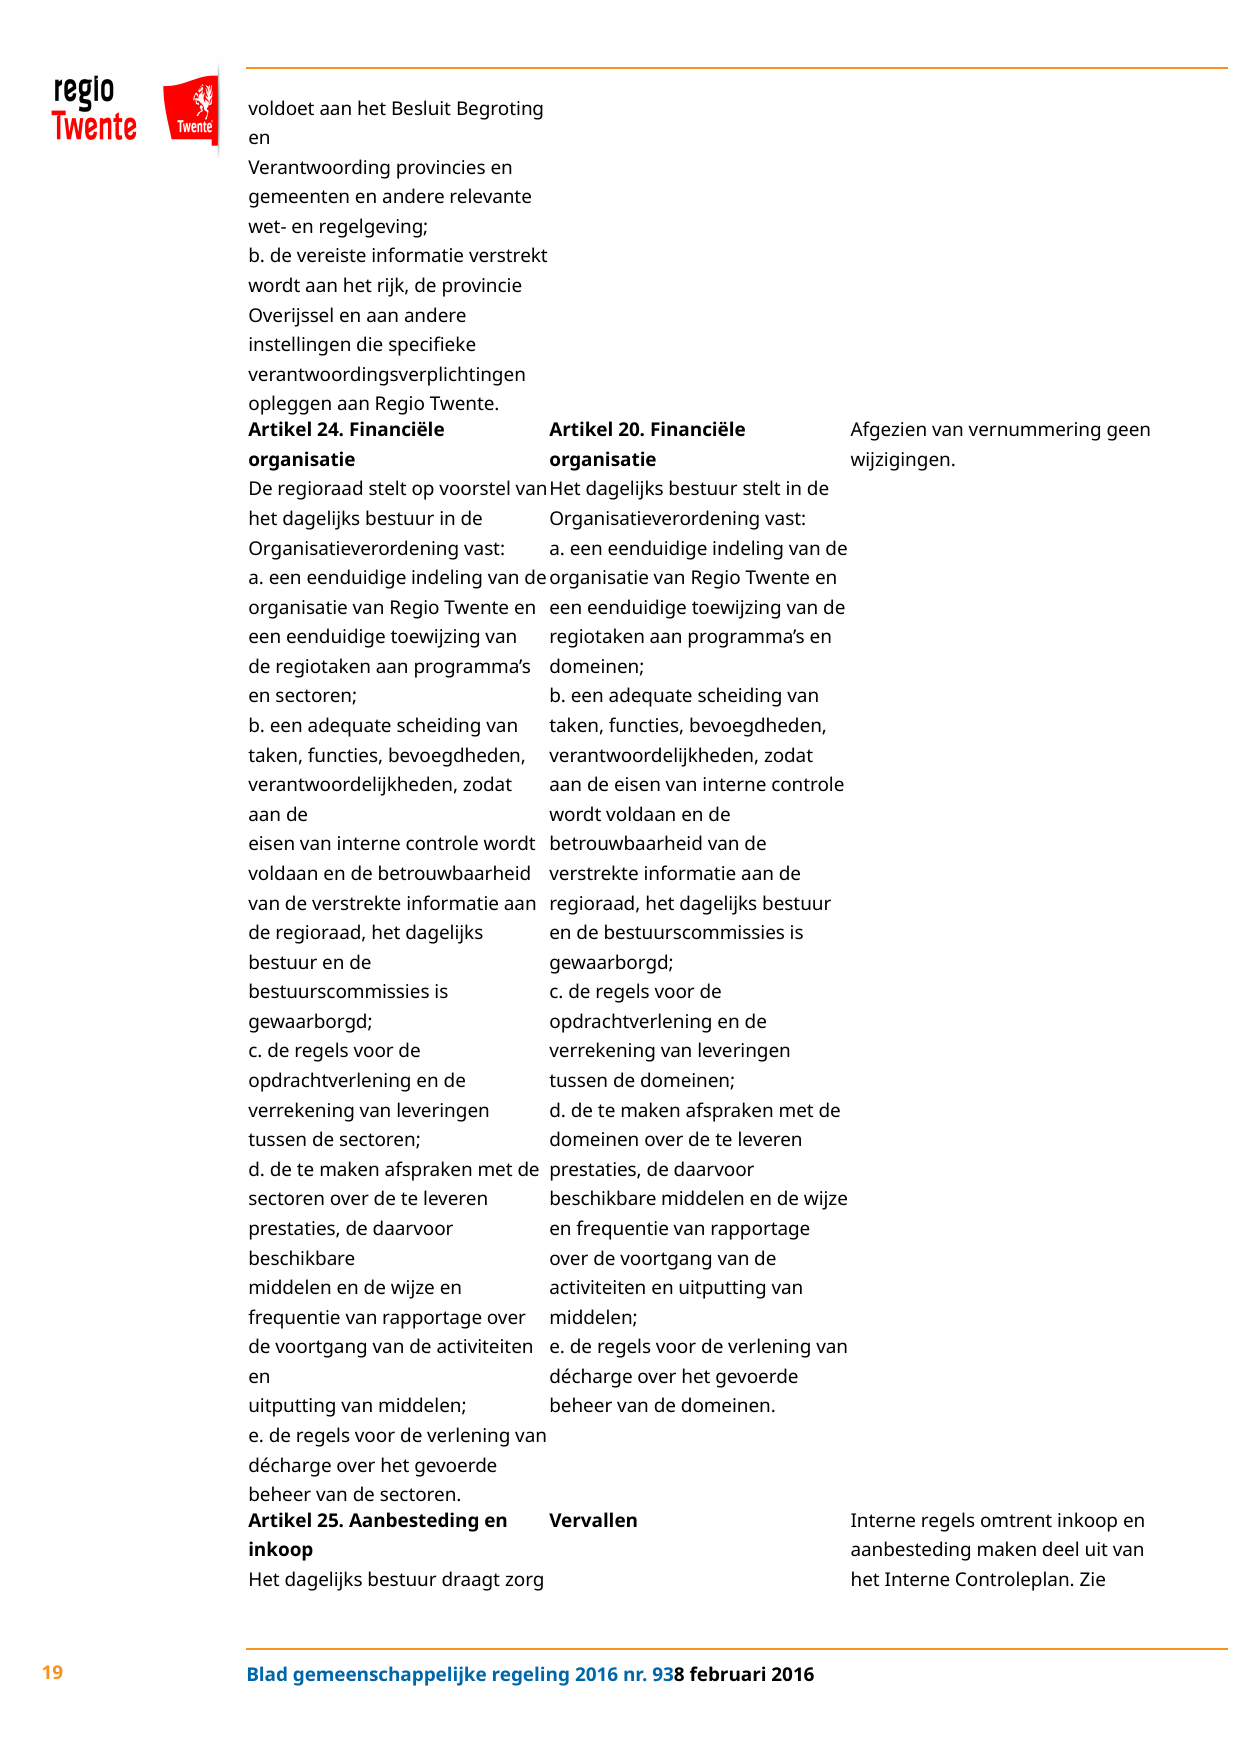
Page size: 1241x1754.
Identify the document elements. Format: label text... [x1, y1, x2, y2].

table_cell [549, 95, 850, 416]
table_cell Vervallen [549, 1507, 850, 1592]
picture [41, 47, 231, 172]
table_cell Interne regels omtrent inkoop en aanbesteding maken deel uit van het Interne Controleplan. Zie [850, 1507, 1152, 1592]
table_cell Artikel 24. Financiële organisatie De regioraad stelt op voorstel van het dagelijks bestuur in de Organisatieverordening vast: a. een eenduidige indeling van de organisatie van Regio Twente en een eenduidige toewijzing van de regiotaken aan programma’s en sectoren; b. een adequate scheiding van taken, functies, bevoegdheden, verantwoordelijkheden, zodat aan de eisen van interne controle wordt voldaan en de betrouwbaarheid van de verstrekte informatie aan de regioraad, het dagelijks bestuur en de bestuurscommissies is gewaarborgd; c. de regels voor de opdrachtverlening en de verrekening van leveringen tussen de sectoren; d. de te maken afspraken met de sectoren over de te leveren prestaties, de daarvoor beschikbare middelen en de wijze en frequentie van rapportage over de voortgang van de activiteiten en uitputting van middelen; e. de regels voor de verlening van décharge over het gevoerde beheer van de sectoren. [248, 416, 549, 1507]
table_cell Artikel 20. Financiële organisatie Het dagelijks bestuur stelt in de Organisatieverordening vast: a. een eenduidige indeling van de organisatie van Regio Twente en een eenduidige toewijzing van de regiotaken aan programma’s en domeinen; b. een adequate scheiding van taken, functies, bevoegdheden, verantwoordelijkheden, zodat aan de eisen van interne controle wordt voldaan en de betrouwbaarheid van de verstrekte informatie aan de regioraad, het dagelijks bestuur en de bestuurscommissies is gewaarborgd; c. de regels voor de opdrachtverlening en de verrekening van leveringen tussen de domeinen; d. de te maken afspraken met de domeinen over de te leveren prestaties, de daarvoor beschikbare middelen en de wijze en frequentie van rapportage over de voortgang van de activiteiten en uitputting van middelen; e. de regels voor de verlening van décharge over het gevoerde beheer van de domeinen. [549, 416, 850, 1507]
table_cell Artikel 25. Aanbesteding en inkoop Het dagelijks bestuur draagt zorg [248, 1507, 549, 1592]
table_cell Afgezien van vernummering geen wijzigingen. [850, 416, 1152, 1507]
table_cell voldoet aan het Besluit Begroting en Verantwoording provincies en gemeenten en andere relevante wet- en regelgeving; b. de vereiste informatie verstrekt wordt aan het rijk, de provincie Overijssel en aan andere instellingen die specifieke verantwoordingsverplichtingen opleggen aan Regio Twente. [248, 95, 549, 416]
table_cell [850, 95, 1152, 416]
